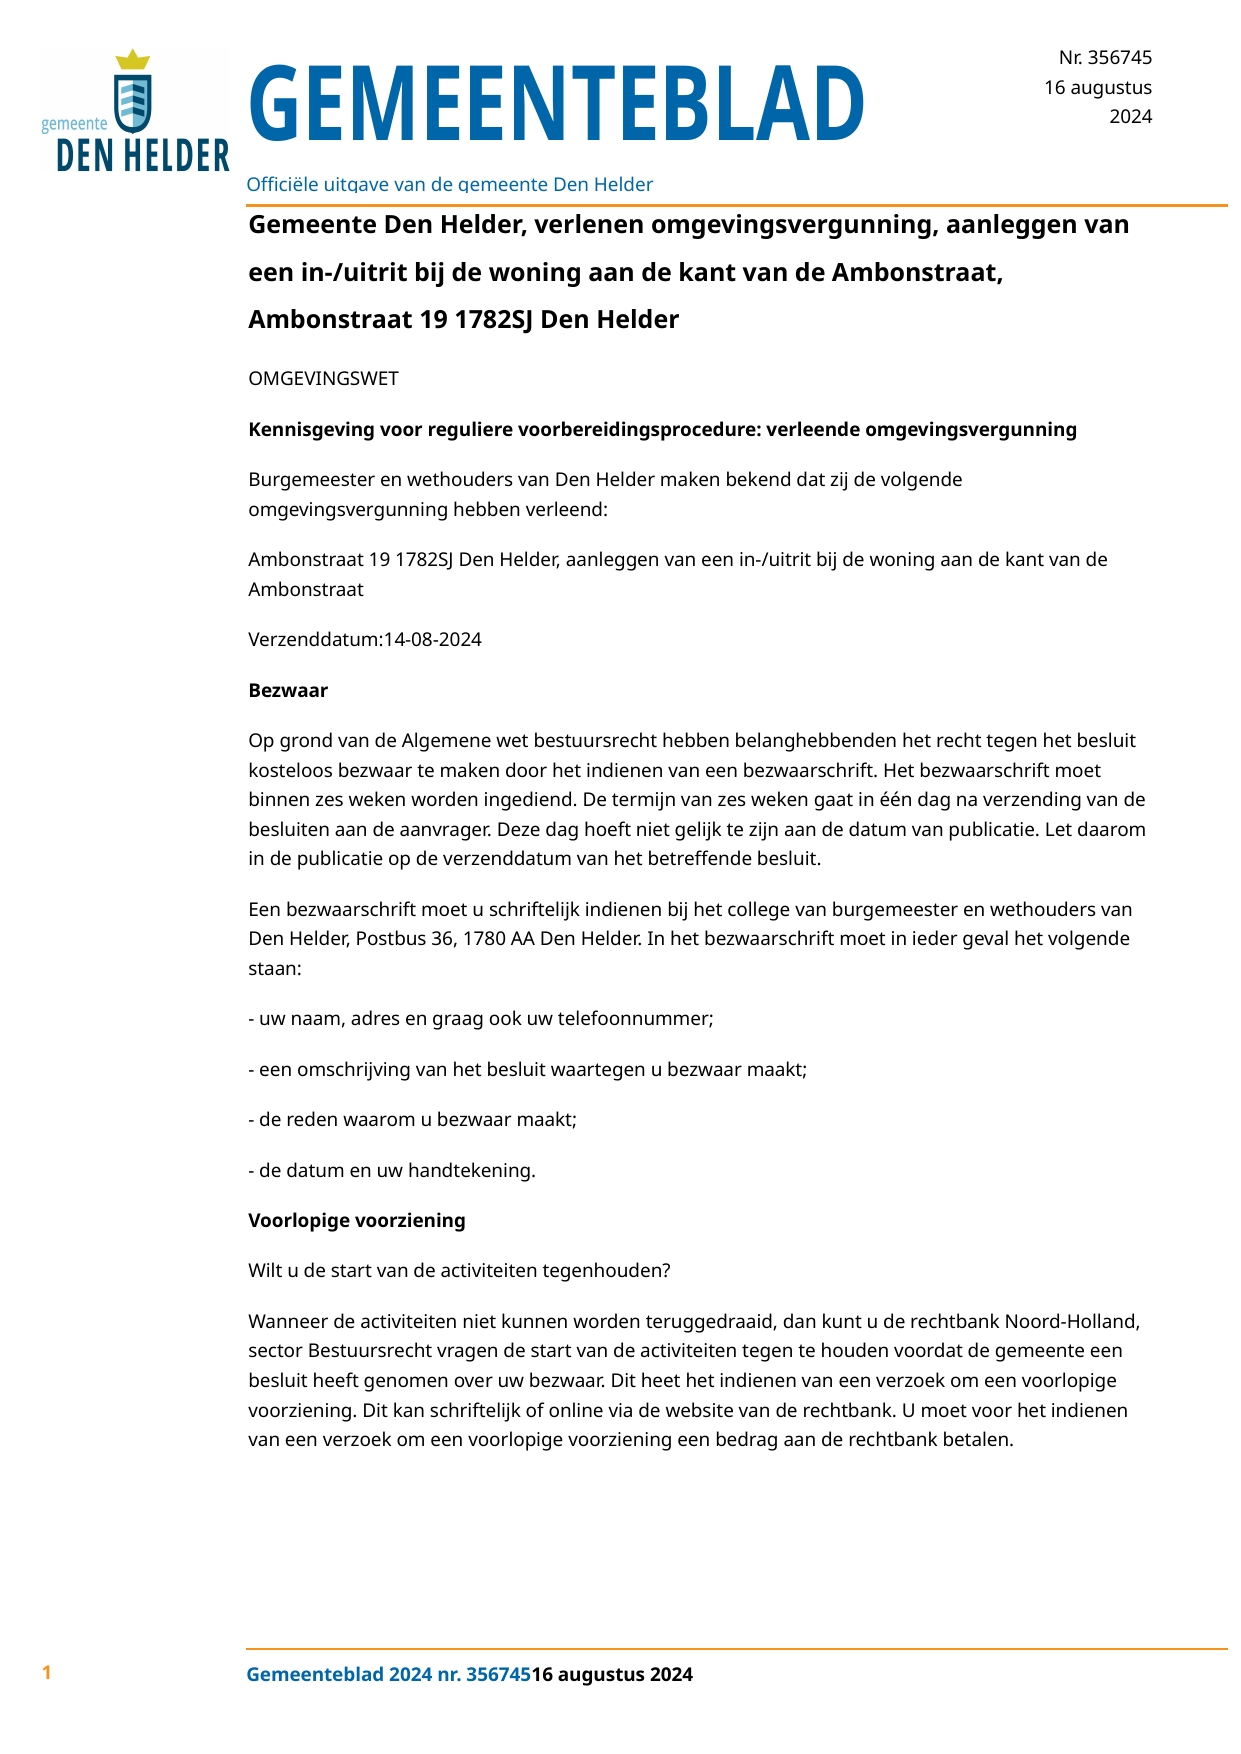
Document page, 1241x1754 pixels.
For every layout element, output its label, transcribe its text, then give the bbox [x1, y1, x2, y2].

text - uw naam, adres en graag ook uw telefoonnummer; [248, 1006, 1152, 1031]
picture [220, 160, 224, 172]
picture [63, 144, 68, 165]
text Bezwaar [248, 677, 1152, 702]
text - de datum en uw handtekening. [248, 1157, 1152, 1182]
text Burgemeester en wethouders van Den Helder maken bekend dat zij de volgende omgevingsvergunning hebben verleend: [248, 466, 1152, 522]
text Gemeente Den Helder, verlenen omgevingsvergunning, aanleggen van een in-/uitrit bij de woning aan de kant van de Ambonstraat, Ambonstraat 19 1782SJ Den Helder [248, 207, 1152, 336]
text OMGEVINGSWET [248, 366, 1152, 391]
picture [41, 47, 231, 172]
text Wilt u de start van de activiteiten tegenhouden? [248, 1258, 1152, 1283]
picture [130, 157, 135, 172]
text Een bezwaarschrift moet u schriftelijk indienen bij het college van burgemeester en wethouders van Den Helder, Postbus 36, 1780 AA Den Helder. In het bezwaarschrift moet in ieder geval het volgende staan: [248, 896, 1152, 981]
picture [182, 144, 187, 165]
text Ambonstraat 19 1782SJ Den Helder, aanleggen van een in-/uitrit bij de woning aan de kant van de Ambonstraat [248, 546, 1152, 602]
text Voorlopige voorziening [248, 1207, 1152, 1233]
text - een omschrijving van het besluit waartegen u bezwaar maakt; [248, 1056, 1152, 1082]
text Wanneer de activiteiten niet kunnen worden teruggedraaid, dan kunt u de rechtbank Noord-Holland, sector Bestuursrecht vragen de start van de activiteiten tegen te houden voordat de gemeente een besluit heeft genomen over uw bezwaar. Dit heet het indienen van een verzoek om een voorlopige voorziening. Dit kan schriftelijk of online via de website van de rechtbank. U moet voor het indienen van een verzoek om een voorlopige voorziening een bedrag aan de rechtbank betalen. [248, 1308, 1152, 1452]
text Kennisgeving voor reguliere voorbereidingsprocedure: verleende omgevingsvergunning [248, 416, 1152, 442]
picture [100, 154, 106, 172]
text Verzenddatum:14-08-2024 [248, 626, 1152, 652]
text Op grond van de Algemene wet bestuursrecht hebben belanghebbenden het recht tegen het besluit kosteloos bezwaar te maken door het indienen van een bezwaarschrift. Het bezwaarschrift moet binnen zes weken worden ingediend. De termijn van zes weken gaat in één dag na verzending van de besluiten aan de aanvrager. Deze dag hoeft niet gelijk te zijn aan de datum van publicatie. Let daarom in de publicatie op de verzenddatum van het betreffende besluit. [248, 727, 1152, 871]
text - de reden waarom u bezwaar maakt; [248, 1106, 1152, 1132]
